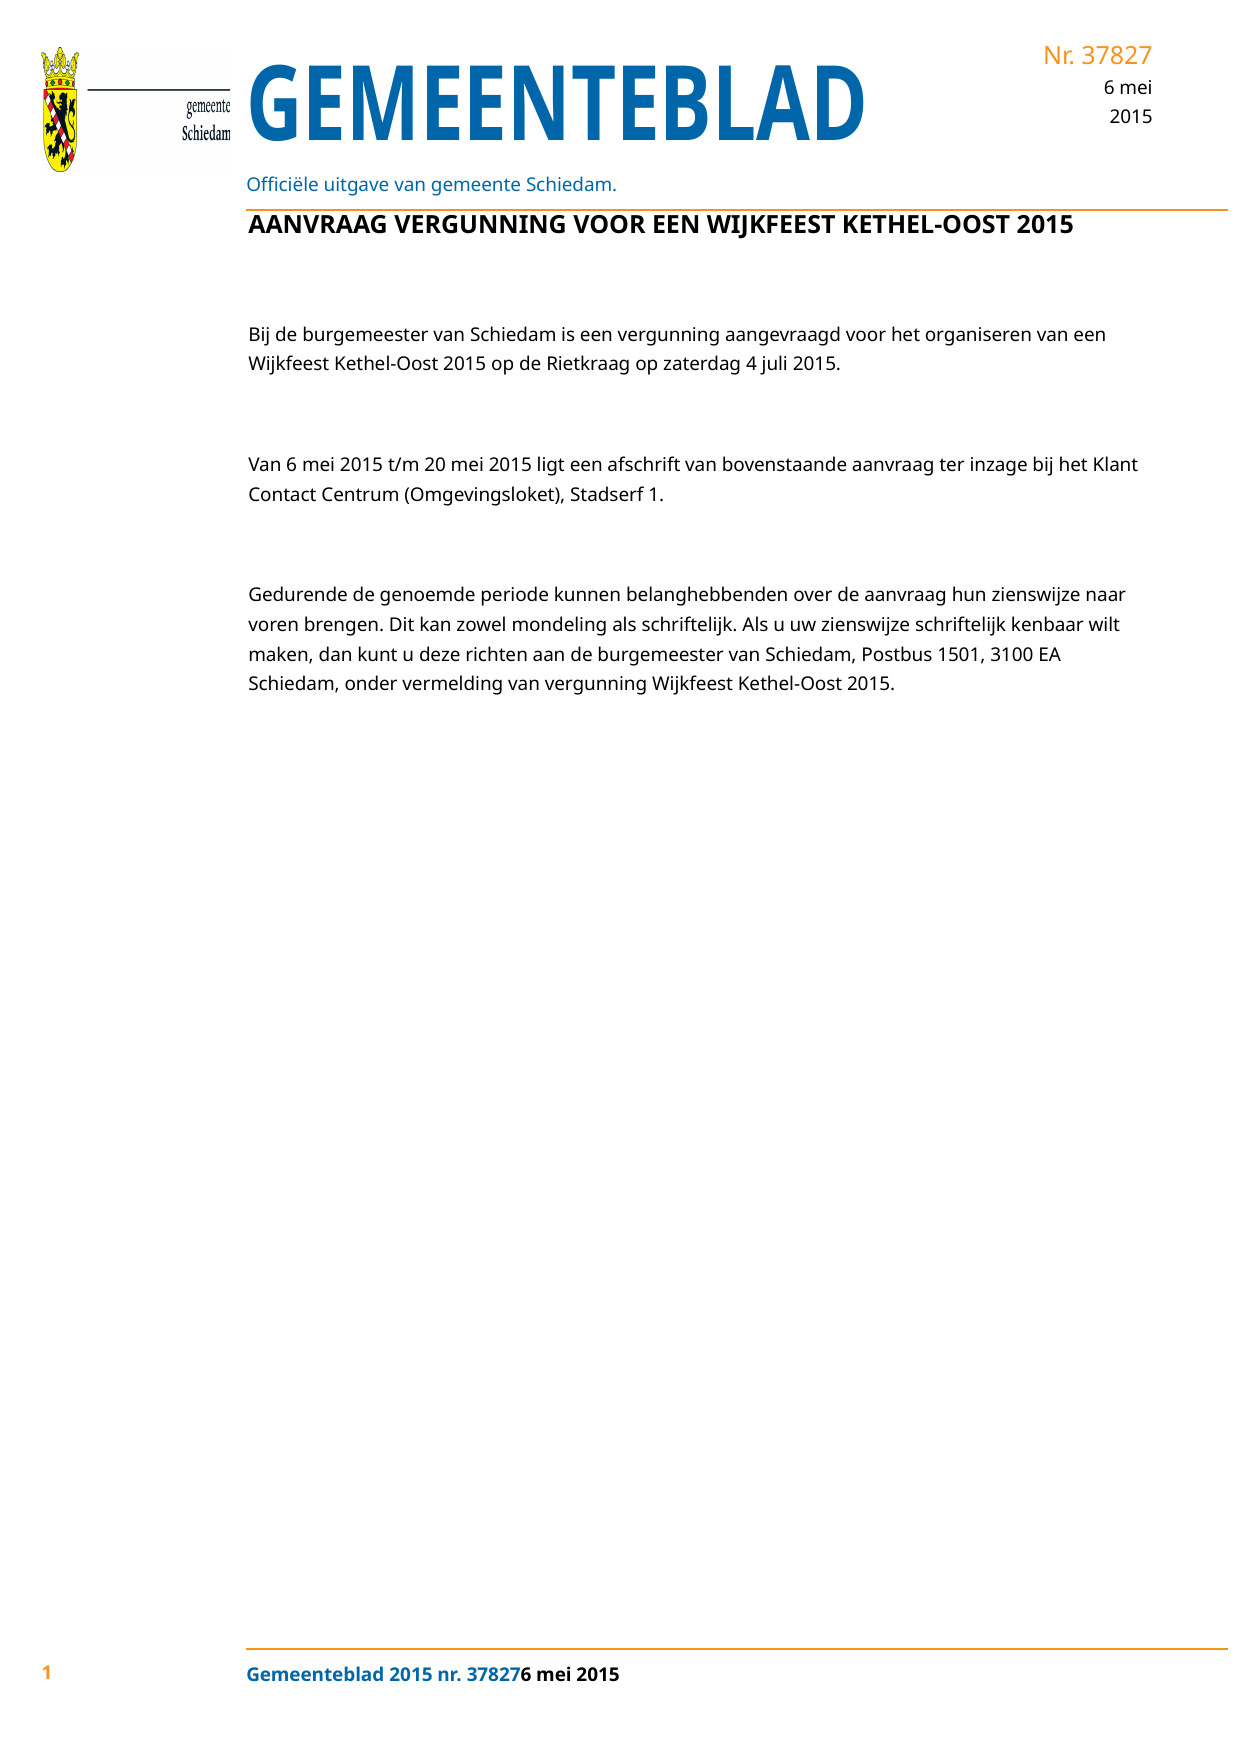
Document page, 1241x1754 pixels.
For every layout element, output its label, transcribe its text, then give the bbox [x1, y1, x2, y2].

text AANVRAAG VERGUNNING VOOR EEN WIJKFEEST KETHEL-OOST 2015 [248, 211, 1152, 241]
picture [41, 47, 231, 172]
text Bij de burgemeester van Schiedam is een vergunning aangevraagd voor het organiseren van een Wijkfeest Kethel-Oost 2015 op de Rietkraag op zaterdag 4 juli 2015. [248, 321, 1152, 376]
text Van 6 mei 2015 t/m 20 mei 2015 ligt een afschrift van bovenstaande aanvraag ter inzage bij het Klant Contact Centrum (Omgevingsloket), Stadserf 1. [248, 451, 1152, 506]
text Gedurende de genoemde periode kunnen belanghebbenden over de aanvraag hun zienswijze naar voren brengen. Dit kan zowel mondeling als schriftelijk. Als u uw zienswijze schriftelijk kenbaar wilt maken, dan kunt u deze richten aan de burgemeester van Schiedam, Postbus 1501, 3100 EA Schiedam, onder vermelding van vergunning Wijkfeest Kethel-Oost 2015. [248, 582, 1152, 696]
